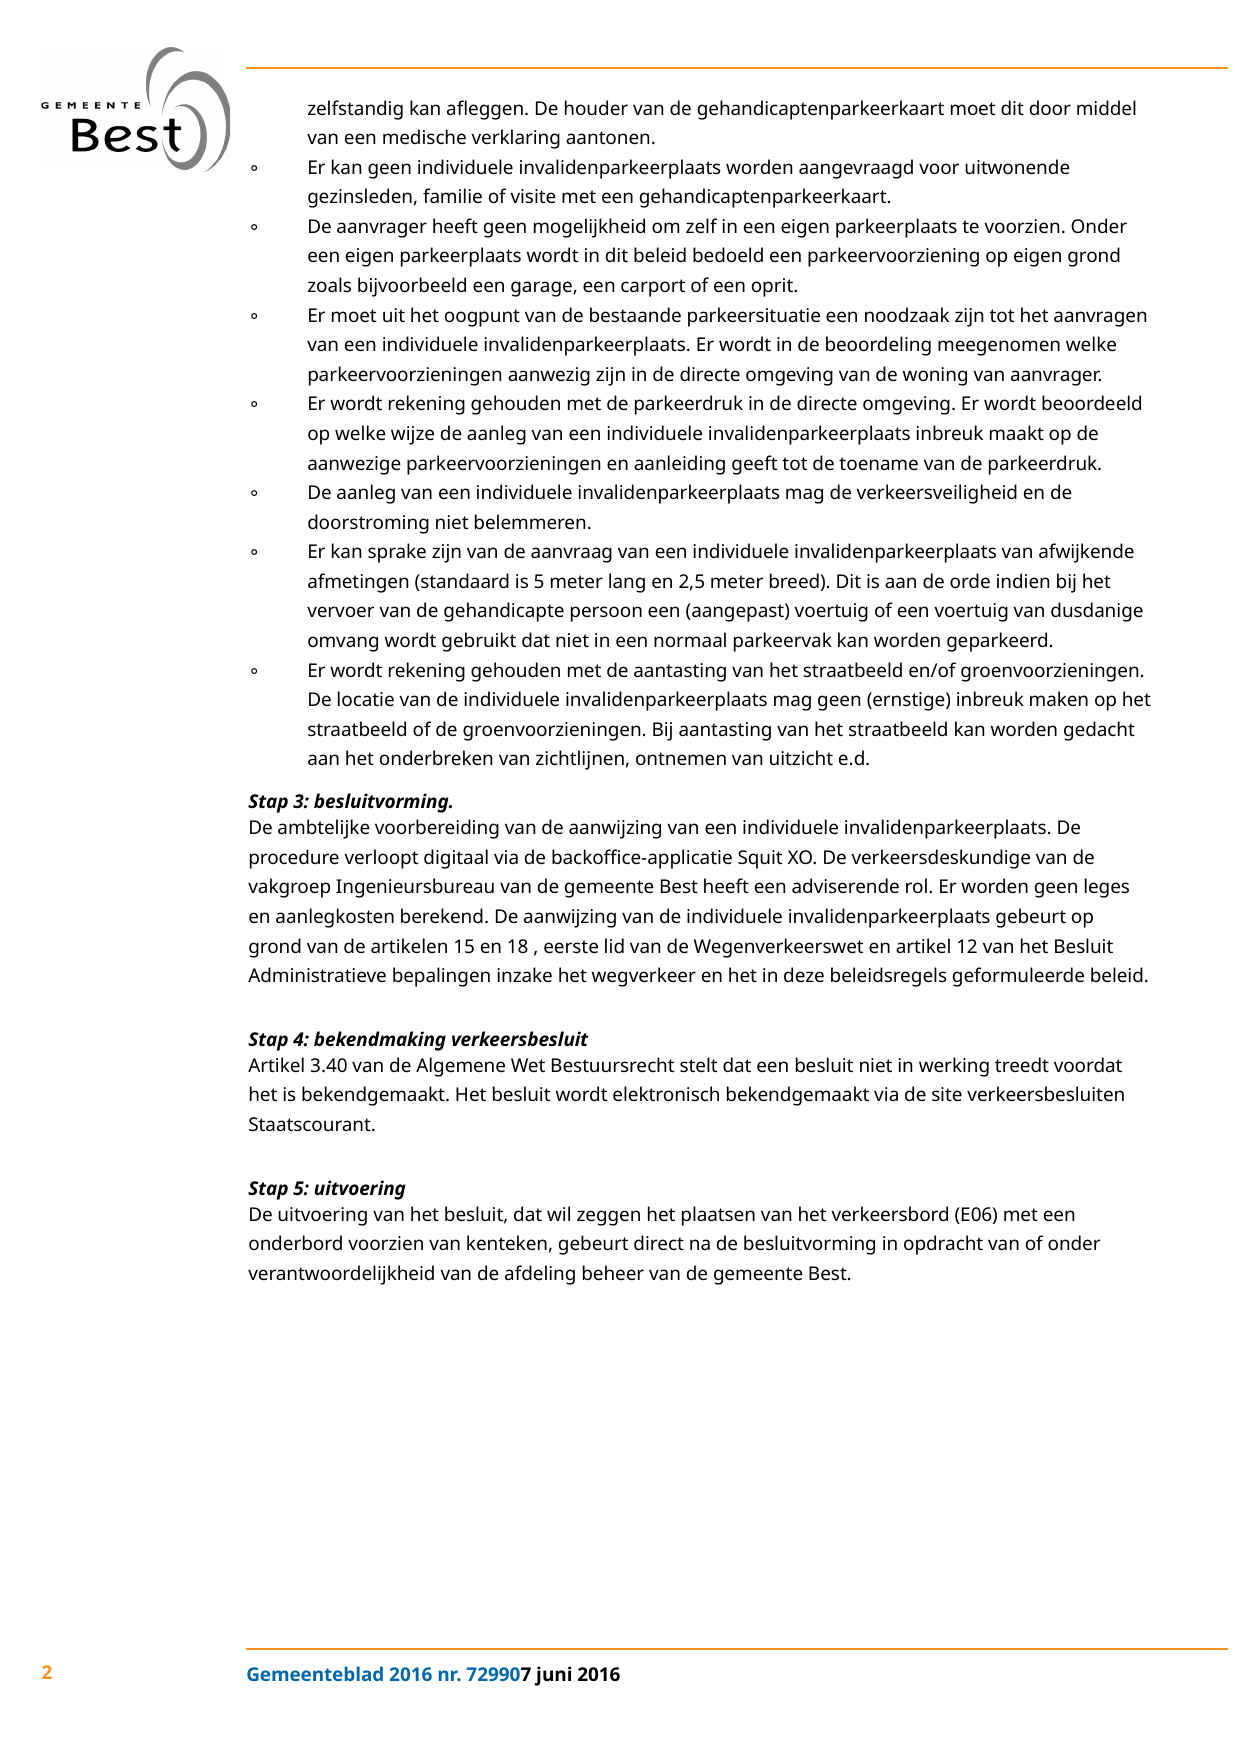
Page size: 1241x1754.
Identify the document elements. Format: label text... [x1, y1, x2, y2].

list Er wordt rekening gehouden met de parkeerdruk in de directe omgeving. Er wordt beoordeeld op welke wijze de aanleg van een individuele invalidenparkeerplaats inbreuk maakt op de aanwezige parkeervoorzieningen en aanleiding geeft tot de toename van de parkeerdruk. [248, 391, 1152, 476]
text Artikel 3.40 van de Algemene Wet Bestuursrecht stelt dat een besluit niet in werking treedt voordat het is bekendgemaakt. Het besluit wordt elektronisch bekendgemaakt via de site verkeersbesluiten Staatscourant. [248, 1052, 1152, 1137]
list Er wordt rekening gehouden met de aantasting van het straatbeeld en/of groenvoorzieningen. De locatie van de individuele invalidenparkeerplaats mag geen (ernstige) inbreuk maken op het straatbeeld of de groenvoorzieningen. Bij aantasting van het straatbeeld kan worden gedacht aan het onderbreken van zichtlijnen, ontnemen van uitzicht e.d. [248, 657, 1152, 771]
list zelfstandig kan afleggen. De houder van de gehandicaptenparkeerkaart moet dit door middel van een medische verklaring aantonen. [248, 95, 1152, 150]
list Er moet uit het oogpunt van de bestaande parkeersituatie een noodzaak zijn tot het aanvragen van een individuele invalidenparkeerplaats. Er wordt in de beoordeling meegenomen welke parkeervoorzieningen aanwezig zijn in de directe omgeving van de woning van aanvrager. [248, 302, 1152, 387]
text De ambtelijke voorbereiding van de aanwijzing van een individuele invalidenparkeerplaats. De procedure verloopt digitaal via de backoffice-applicatie Squit XO. De verkeersdeskundige van de vakgroep Ingenieursbureau van de gemeente Best heeft een adviserende rol. Er worden geen leges en aanlegkosten berekend. De aanwijzing van de individuele invalidenparkeerplaats gebeurt op grond van de artikelen 15 en 18 , eerste lid van de Wegenverkeerswet en artikel 12 van het Besluit Administratieve bepalingen inzake het wegverkeer en het in deze beleidsregels geformuleerde beleid. [248, 814, 1152, 988]
text Stap 3: besluitvorming. [248, 789, 1152, 814]
picture [41, 47, 231, 172]
list De aanvrager heeft geen mogelijkheid om zelf in een eigen parkeerplaats te voorzien. Onder een eigen parkeerplaats wordt in dit beleid bedoeld een parkeervoorziening op eigen grond zoals bijvoorbeeld een garage, een carport of een oprit. [248, 213, 1152, 298]
text Stap 4: bekendmaking verkeersbesluit [248, 1026, 1152, 1052]
list Er kan geen individuele invalidenparkeerplaats worden aangevraagd voor uitwonende gezinsleden, familie of visite met een gehandicaptenparkeerkaart. [248, 154, 1152, 209]
text Stap 5: uitvoering [248, 1175, 1152, 1201]
text De uitvoering van het besluit, dat wil zeggen het plaatsen van het verkeersbord (E06) met een onderbord voorzien van kenteken, gebeurt direct na de besluitvorming in opdracht van of onder verantwoordelijkheid van de afdeling beheer van de gemeente Best. [248, 1201, 1152, 1286]
list Er kan sprake zijn van de aanvraag van een individuele invalidenparkeerplaats van afwijkende afmetingen (standaard is 5 meter lang en 2,5 meter breed). Dit is aan de orde indien bij het vervoer van de gehandicapte persoon een (aangepast) voertuig of een voertuig van dusdanige omvang wordt gebruikt dat niet in een normaal parkeervak kan worden geparkeerd. [248, 538, 1152, 653]
list De aanleg van een individuele invalidenparkeerplaats mag de verkeersveiligheid en de doorstroming niet belemmeren. [248, 479, 1152, 535]
